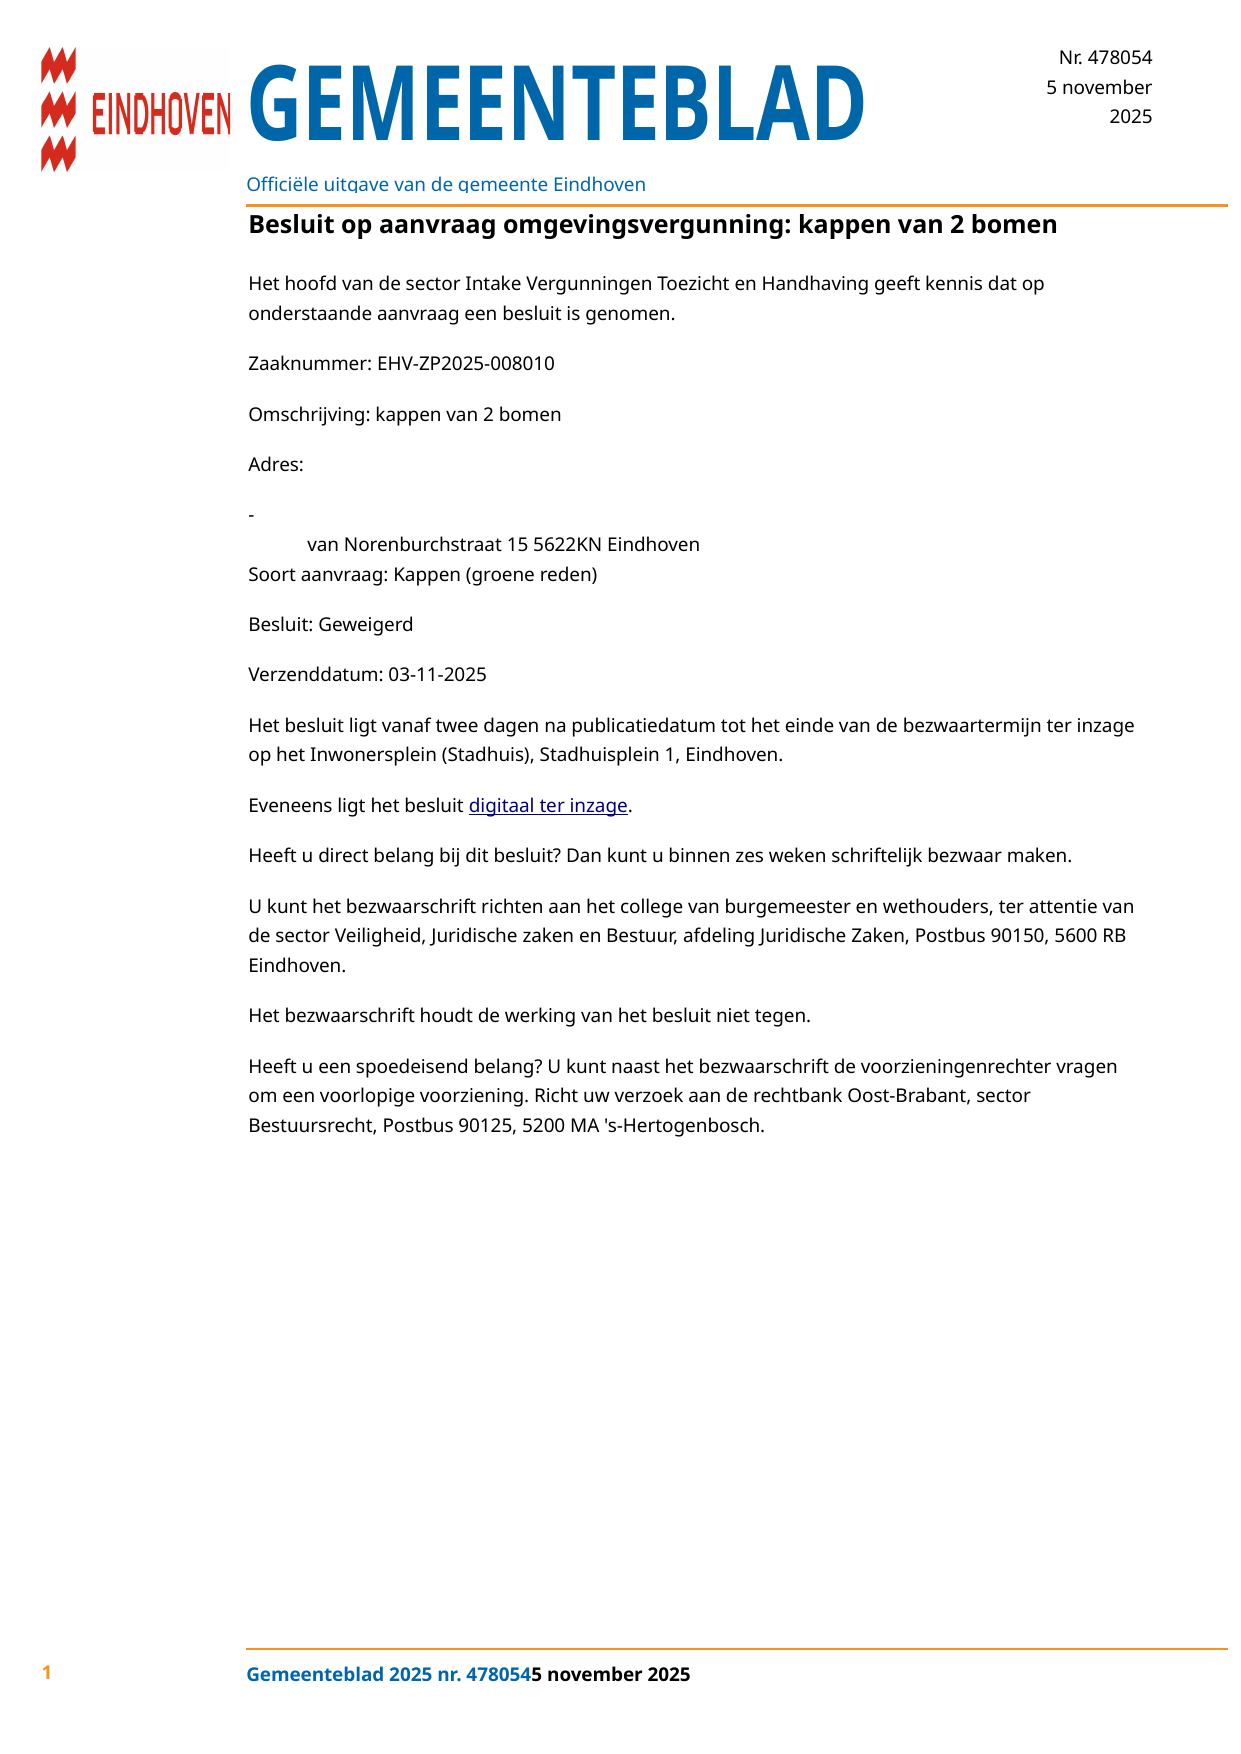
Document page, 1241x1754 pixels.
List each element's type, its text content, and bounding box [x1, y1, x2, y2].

text U kunt het bezwaarschrift richten aan het college van burgemeester en wethouders, ter attentie van de sector Veiligheid, Juridische zaken en Bestuur, afdeling Juridische Zaken, Postbus 90150, 5600 RB Eindhoven. [248, 893, 1152, 978]
text Het bezwaarschrift houdt de werking van het besluit niet tegen. [248, 1002, 1152, 1028]
text Soort aanvraag: Kappen (groene reden) [248, 561, 1152, 586]
text Zaaknummer: EHV-ZP2025-008010 [248, 350, 1152, 376]
text Omschrijving: kappen van 2 bomen [248, 401, 1152, 426]
picture [41, 47, 231, 172]
text Verzenddatum: 03-11-2025 [248, 662, 1152, 687]
text Adres: [248, 451, 1152, 477]
list van Norenburchstraat 15 5622KN Eindhoven [248, 531, 1152, 557]
text Besluit op aanvraag omgevingsvergunning: kappen van 2 bomen [248, 207, 1152, 241]
text Besluit: Geweigerd [248, 611, 1152, 637]
text Heeft u direct belang bij dit besluit? Dan kunt u binnen zes weken schriftelijk bezwaar maken. [248, 842, 1152, 868]
text Heeft u een spoedeisend belang? U kunt naast het bezwaarschrift de voorzieningenrechter vragen om een voorlopige voorziening. Richt uw verzoek aan de rechtbank Oost-Brabant, sector Bestuursrecht, Postbus 90125, 5200 MA 's-Hertogenbosch. [248, 1053, 1152, 1138]
text Het besluit ligt vanaf twee dagen na publicatiedatum tot het einde van de bezwaartermijn ter inzage op het Inwonersplein (Stadhuis), Stadhuisplein 1, Eindhoven. [248, 712, 1152, 767]
text Het hoofd van de sector Intake Vergunningen Toezicht en Handhaving geeft kennis dat op onderstaande aanvraag een besluit is genomen. [248, 270, 1152, 326]
text Eveneens ligt het besluit digitaal ter inzage. [248, 792, 1152, 818]
